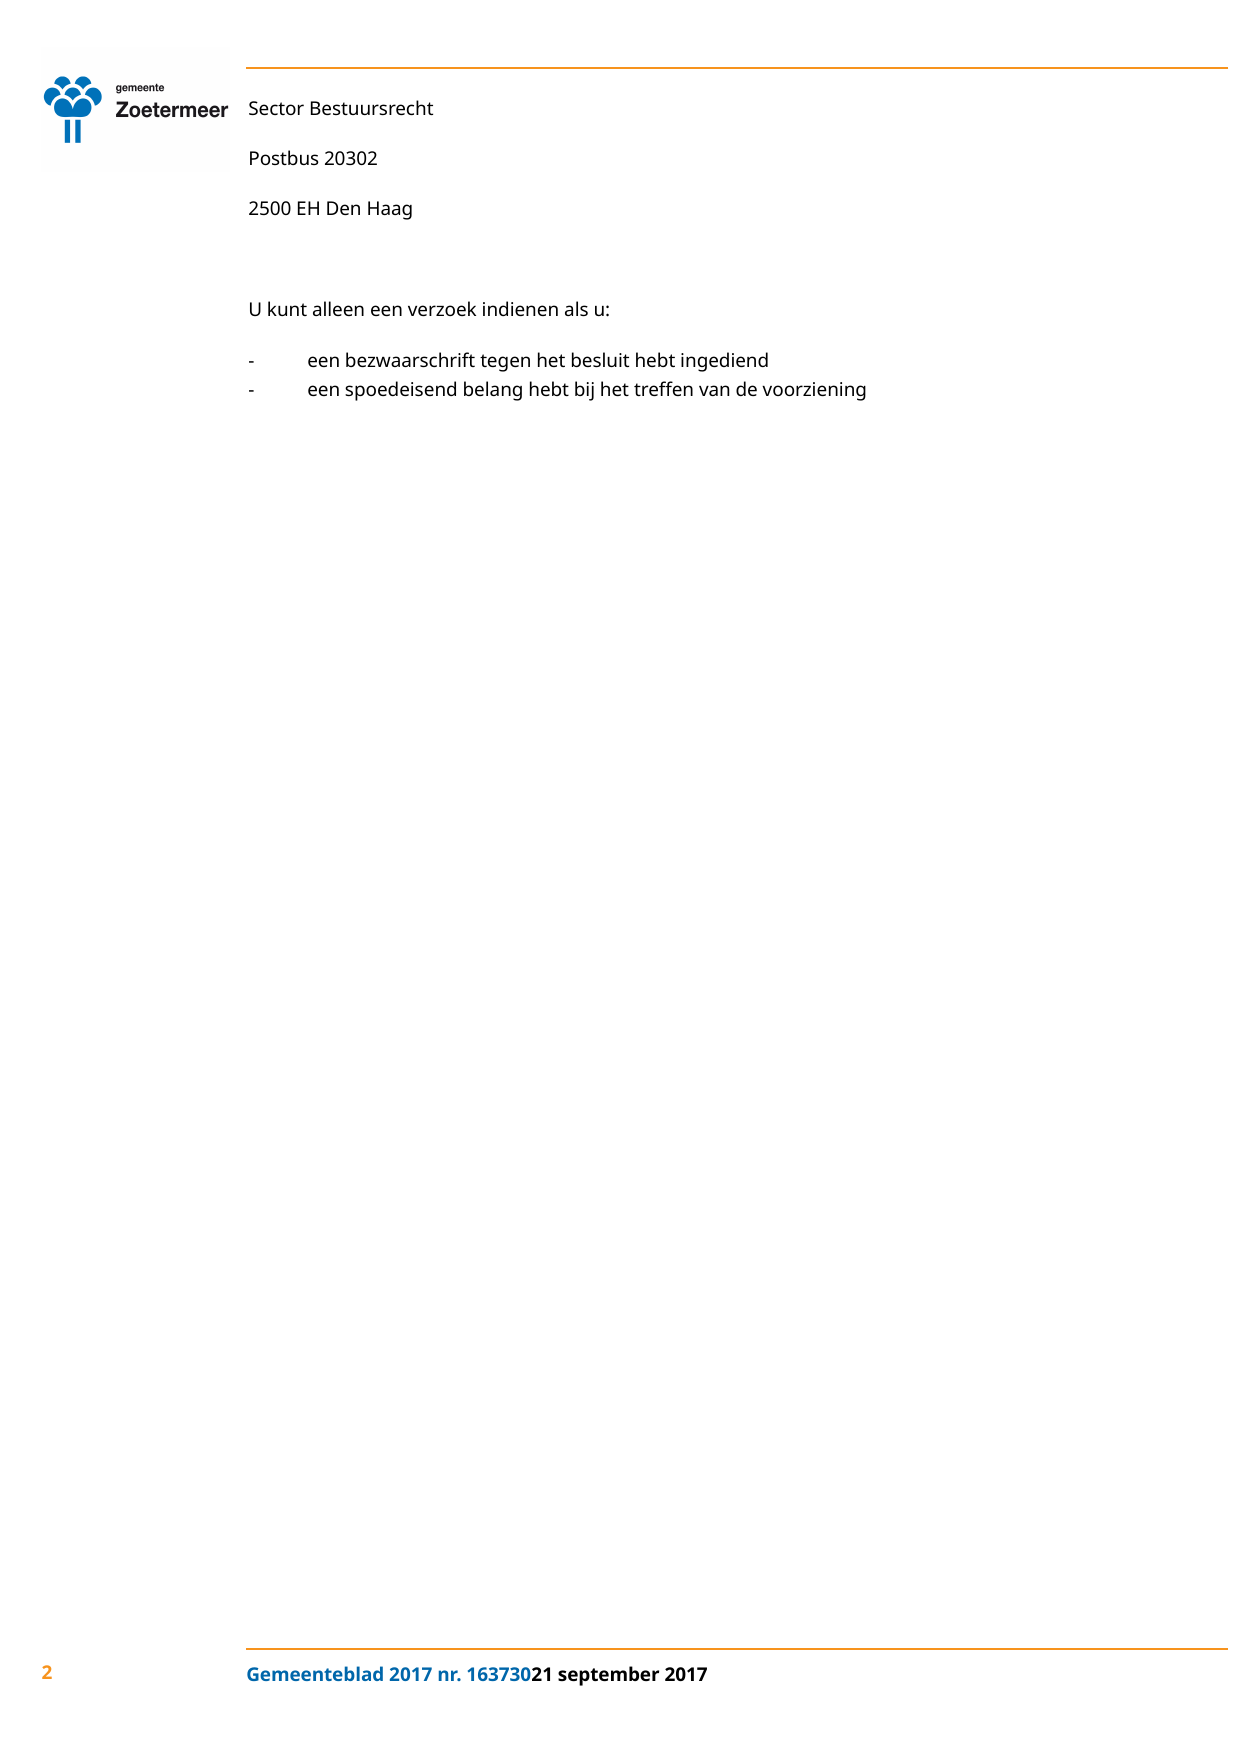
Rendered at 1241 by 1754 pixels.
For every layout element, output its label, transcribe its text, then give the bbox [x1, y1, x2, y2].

text Postbus 20302 [248, 145, 1152, 171]
picture [41, 47, 231, 172]
list een bezwaarschrift tegen het besluit hebt ingediend [248, 347, 1152, 373]
list een spoedeisend belang hebt bij het treffen van de voorziening [248, 376, 1152, 402]
text 2500 EH Den Haag [248, 196, 1152, 221]
text U kunt alleen een verzoek indienen als u: [248, 296, 1152, 322]
text Sector Bestuursrecht [248, 95, 1152, 121]
